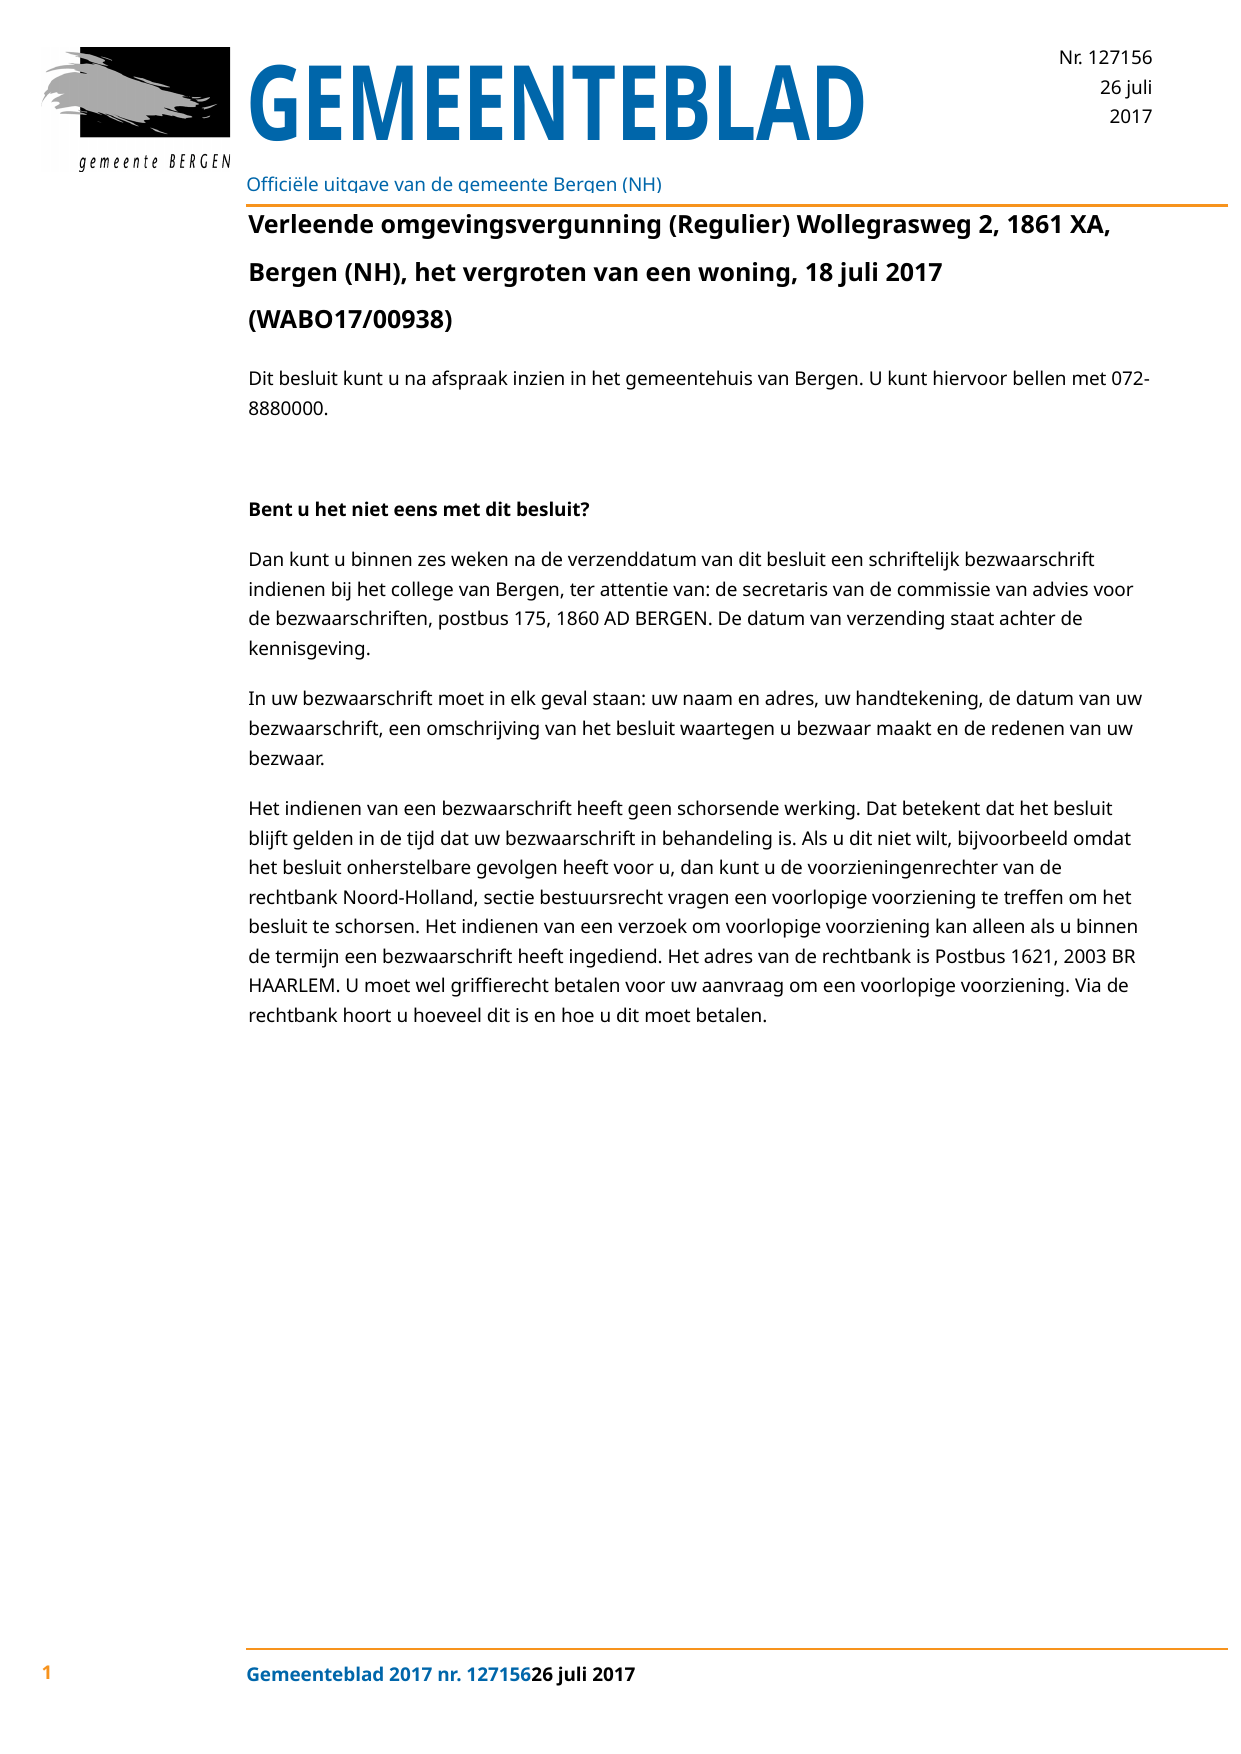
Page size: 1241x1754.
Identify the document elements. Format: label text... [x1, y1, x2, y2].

text Verleende omgevingsvergunning (Regulier) Wollegrasweg 2, 1861 XA, Bergen (NH), het vergroten van een woning, 18 juli 2017 (WABO17/00938) [248, 207, 1152, 336]
picture [41, 47, 231, 172]
text Dit besluit kunt u na afspraak inzien in het gemeentehuis van Bergen. U kunt hiervoor bellen met 072-8880000. [248, 366, 1152, 421]
text Bent u het niet eens met dit besluit? [248, 496, 1152, 522]
text Het indienen van een bezwaarschrift heeft geen schorsende werking. Dat betekent dat het besluit blijft gelden in de tijd dat uw bezwaarschrift in behandeling is. Als u dit niet wilt, bijvoorbeeld omdat het besluit onherstelbare gevolgen heeft voor u, dan kunt u de voorzieningenrechter van de rechtbank Noord-Holland, sectie bestuursrecht vragen een voorlopige voorziening te treffen om het besluit te schorsen. Het indienen van een verzoek om voorlopige voorziening kan alleen als u binnen de termijn een bezwaarschrift heeft ingediend. Het adres van de rechtbank is Postbus 1621, 2003 BR HAARLEM. U moet wel griffierecht betalen voor uw aanvraag om een voorlopige voorziening. Via de rechtbank hoort u hoeveel dit is en hoe u dit moet betalen. [248, 795, 1152, 1028]
text Dan kunt u binnen zes weken na de verzenddatum van dit besluit een schriftelijk bezwaarschrift indienen bij het college van Bergen, ter attentie van: de secretaris van de commissie van advies voor de bezwaarschriften, postbus 175, 1860 AD BERGEN. De datum van verzending staat achter de kennisgeving. [248, 546, 1152, 661]
text In uw bezwaarschrift moet in elk geval staan: uw naam en adres, uw handtekening, de datum van uw bezwaarschrift, een omschrijving van het besluit waartegen u bezwaar maakt en de redenen van uw bezwaar. [248, 686, 1152, 770]
